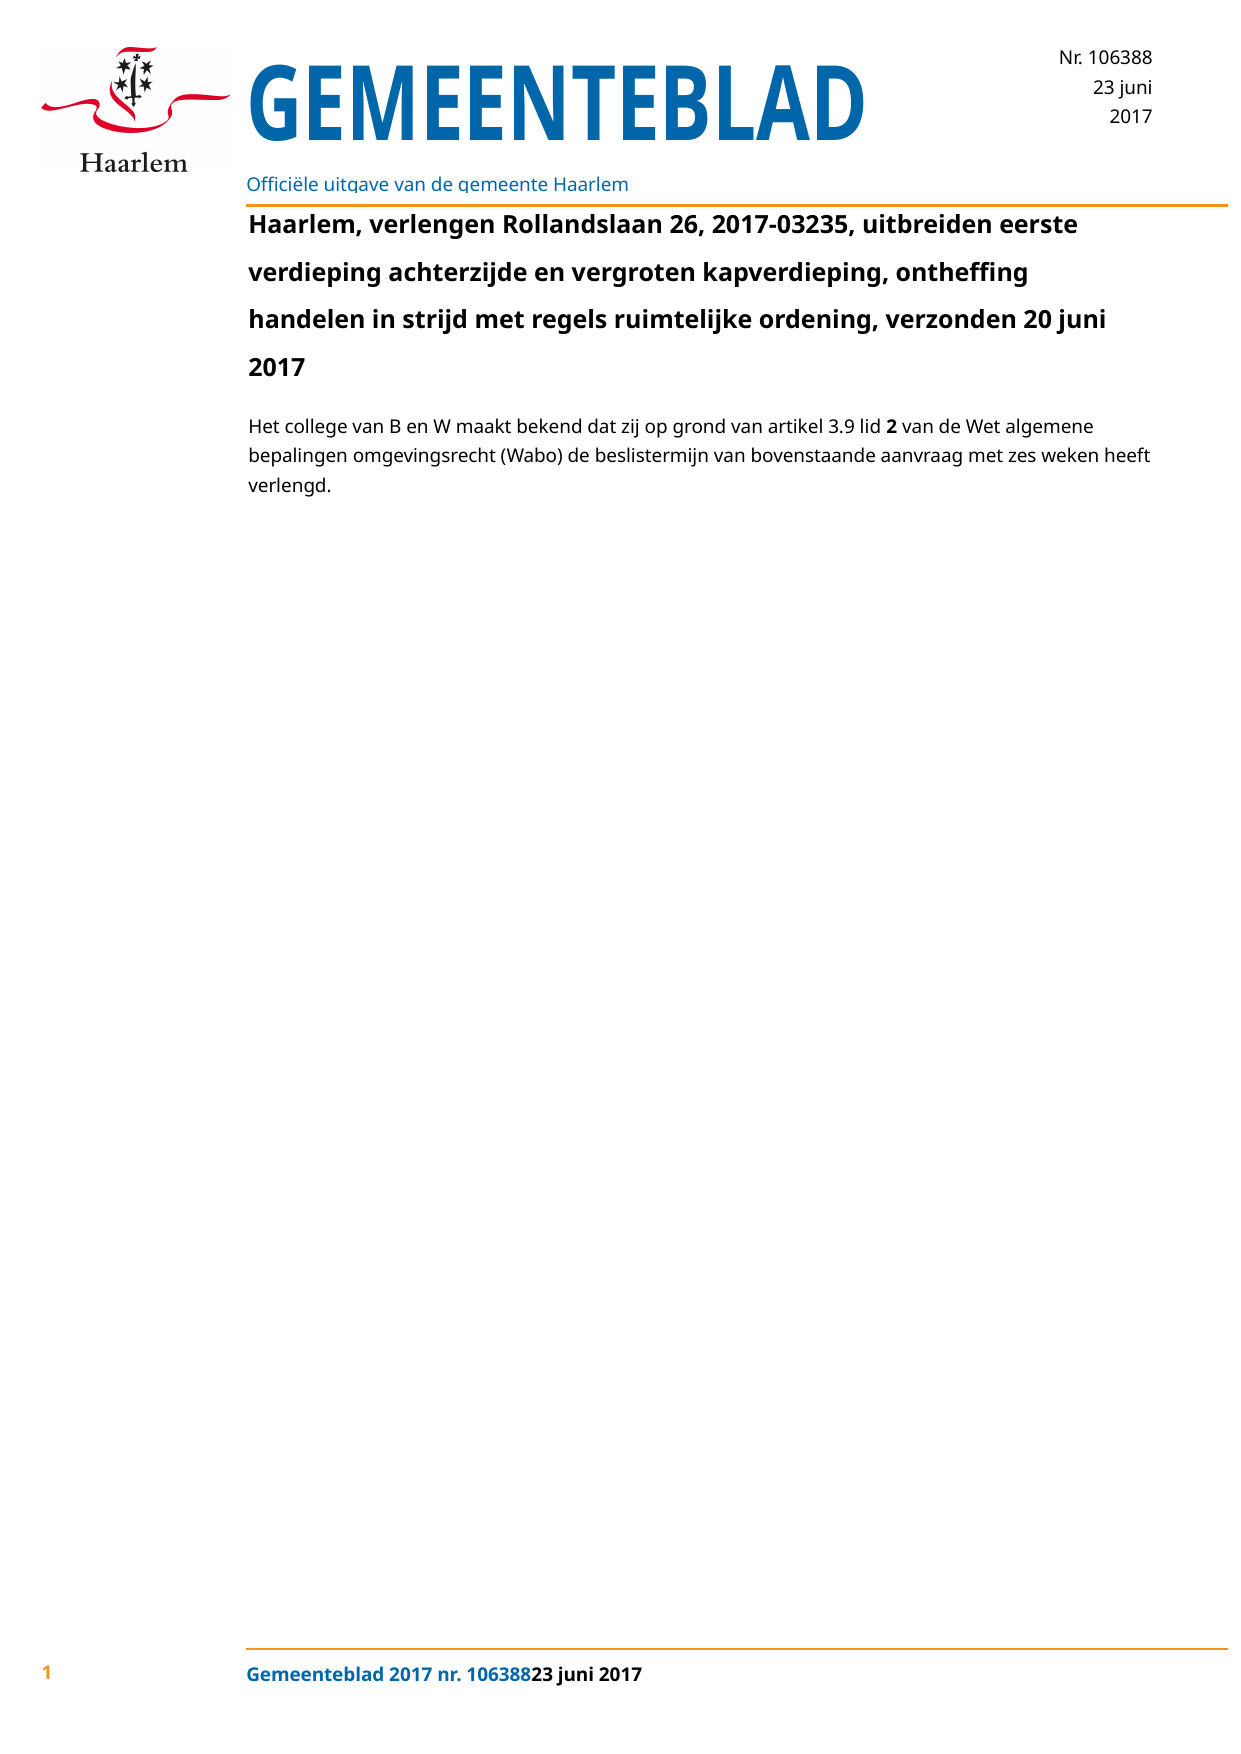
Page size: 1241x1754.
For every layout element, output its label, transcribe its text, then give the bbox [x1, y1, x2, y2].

text Haarlem, verlengen Rollandslaan 26, 2017-03235, uitbreiden eerste verdieping achterzijde en vergroten kapverdieping, ontheffing handelen in strijd met regels ruimtelijke ordening, verzonden 20 juni 2017 [248, 207, 1152, 384]
text Het college van B en W maakt bekend dat zij op grond van artikel 3.9 lid 2 van de Wet algemene bepalingen omgevingsrecht (Wabo) de beslistermijn van bovenstaande aanvraag met zes weken heeft verlengd. [248, 413, 1152, 498]
picture [41, 47, 231, 172]
